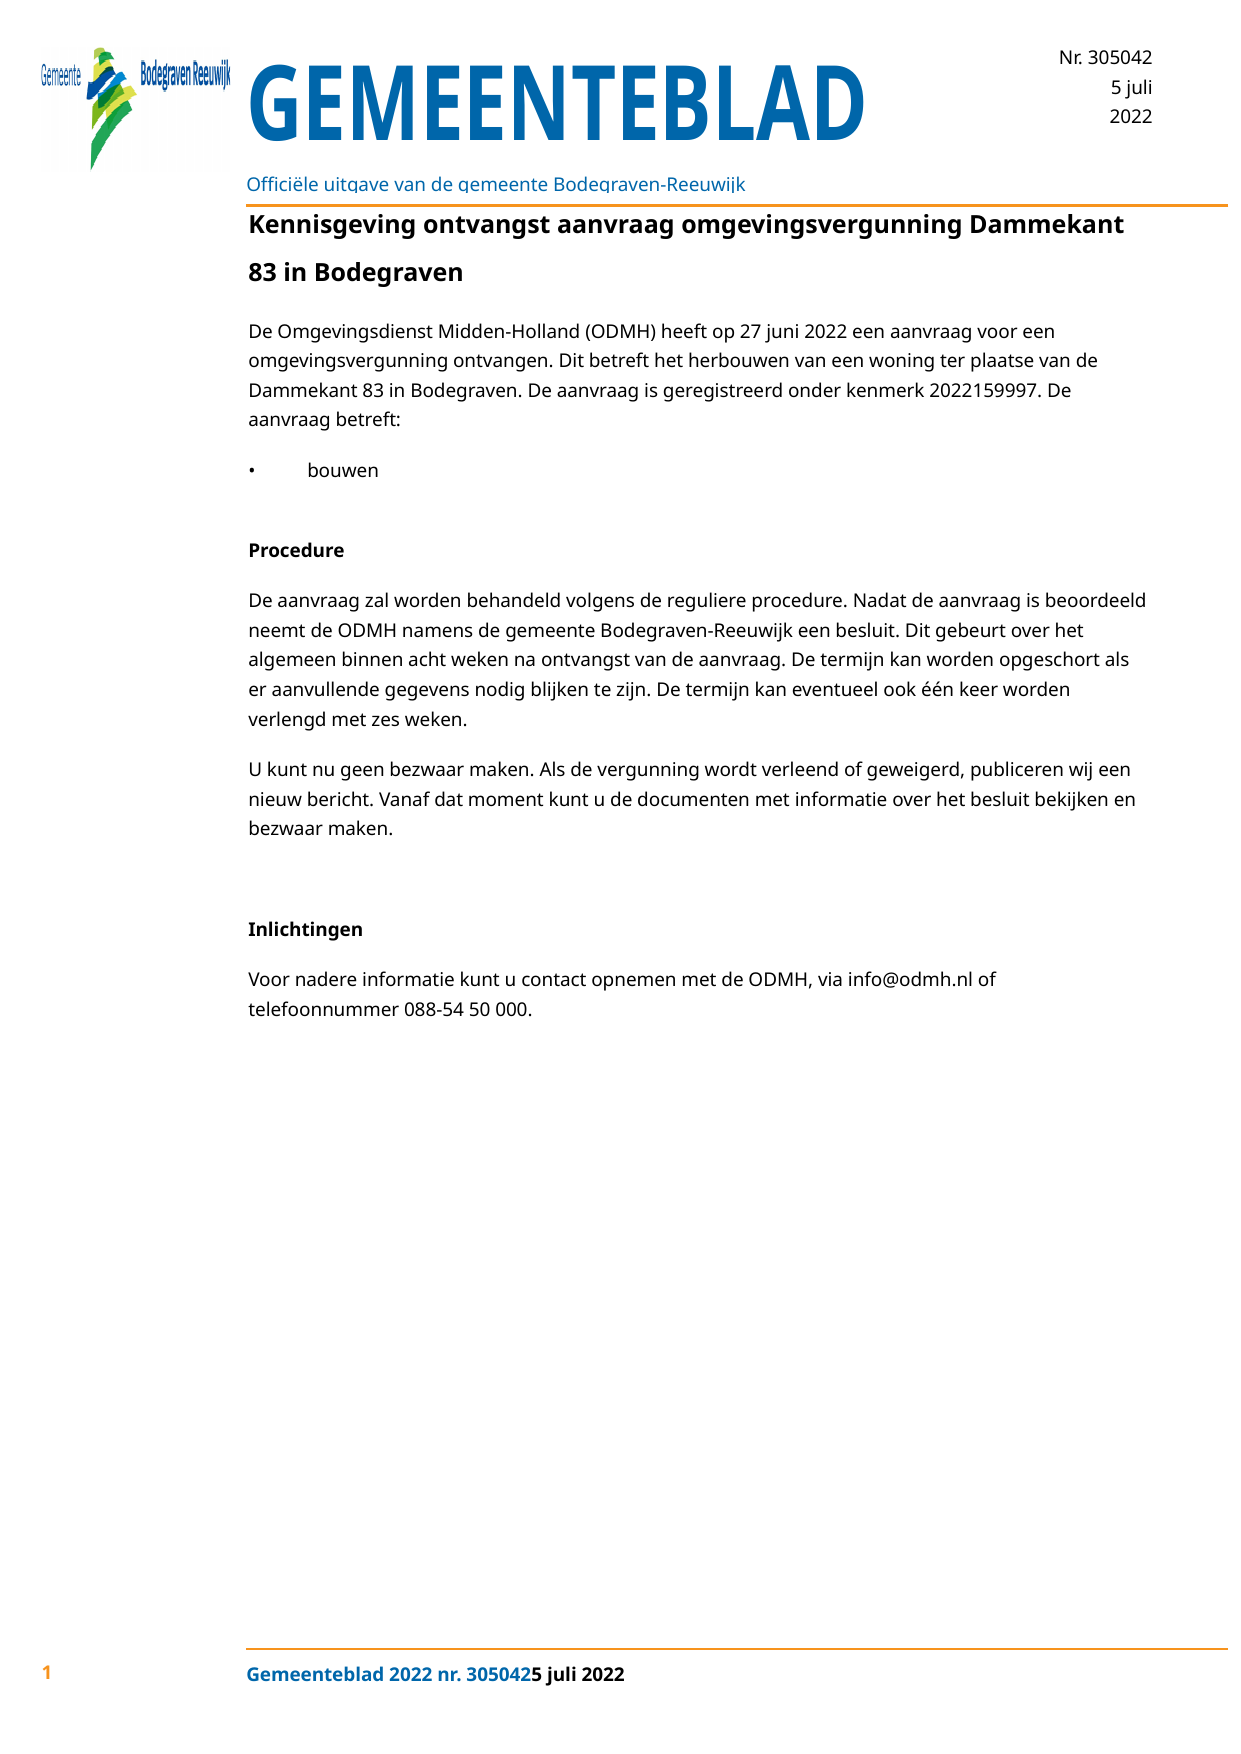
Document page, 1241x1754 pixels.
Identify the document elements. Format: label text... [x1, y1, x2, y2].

text U kunt nu geen bezwaar maken. Als de vergunning wordt verleend of geweigerd, publiceren wij een nieuw bericht. Vanaf dat moment kunt u de documenten met informatie over het besluit bekijken en bezwaar maken. [248, 756, 1152, 841]
text Voor nadere informatie kunt u contact opnemen met de ODMH, via info@odmh.nl of telefoonnummer 088-54 50 000. [248, 967, 1152, 1022]
text Kennisgeving ontvangst aanvraag omgevingsvergunning Dammekant 83 in Bodegraven [248, 207, 1152, 288]
picture [41, 47, 231, 172]
text Inlichtingen [248, 916, 1152, 942]
text De aanvraag zal worden behandeld volgens de reguliere procedure. Nadat de aanvraag is beoordeeld neemt de ODMH namens de gemeente Bodegraven-Reeuwijk een besluit. Dit gebeurt over het algemeen binnen acht weken na ontvangst van de aanvraag. De termijn kan worden opgeschort als er aanvullende gegevens nodig blijken te zijn. De termijn kan eventueel ook één keer worden verlengd met zes weken. [248, 587, 1152, 732]
list bouwen [248, 457, 1152, 483]
text De Omgevingsdienst Midden-Holland (ODMH) heeft op 27 juni 2022 een aanvraag voor een omgevingsvergunning ontvangen. Dit betreft het herbouwen van een woning ter plaatse van de Dammekant 83 in Bodegraven. De aanvraag is geregistreerd onder kenmerk 2022159997. De aanvraag betreft: [248, 318, 1152, 432]
text Procedure [248, 537, 1152, 563]
